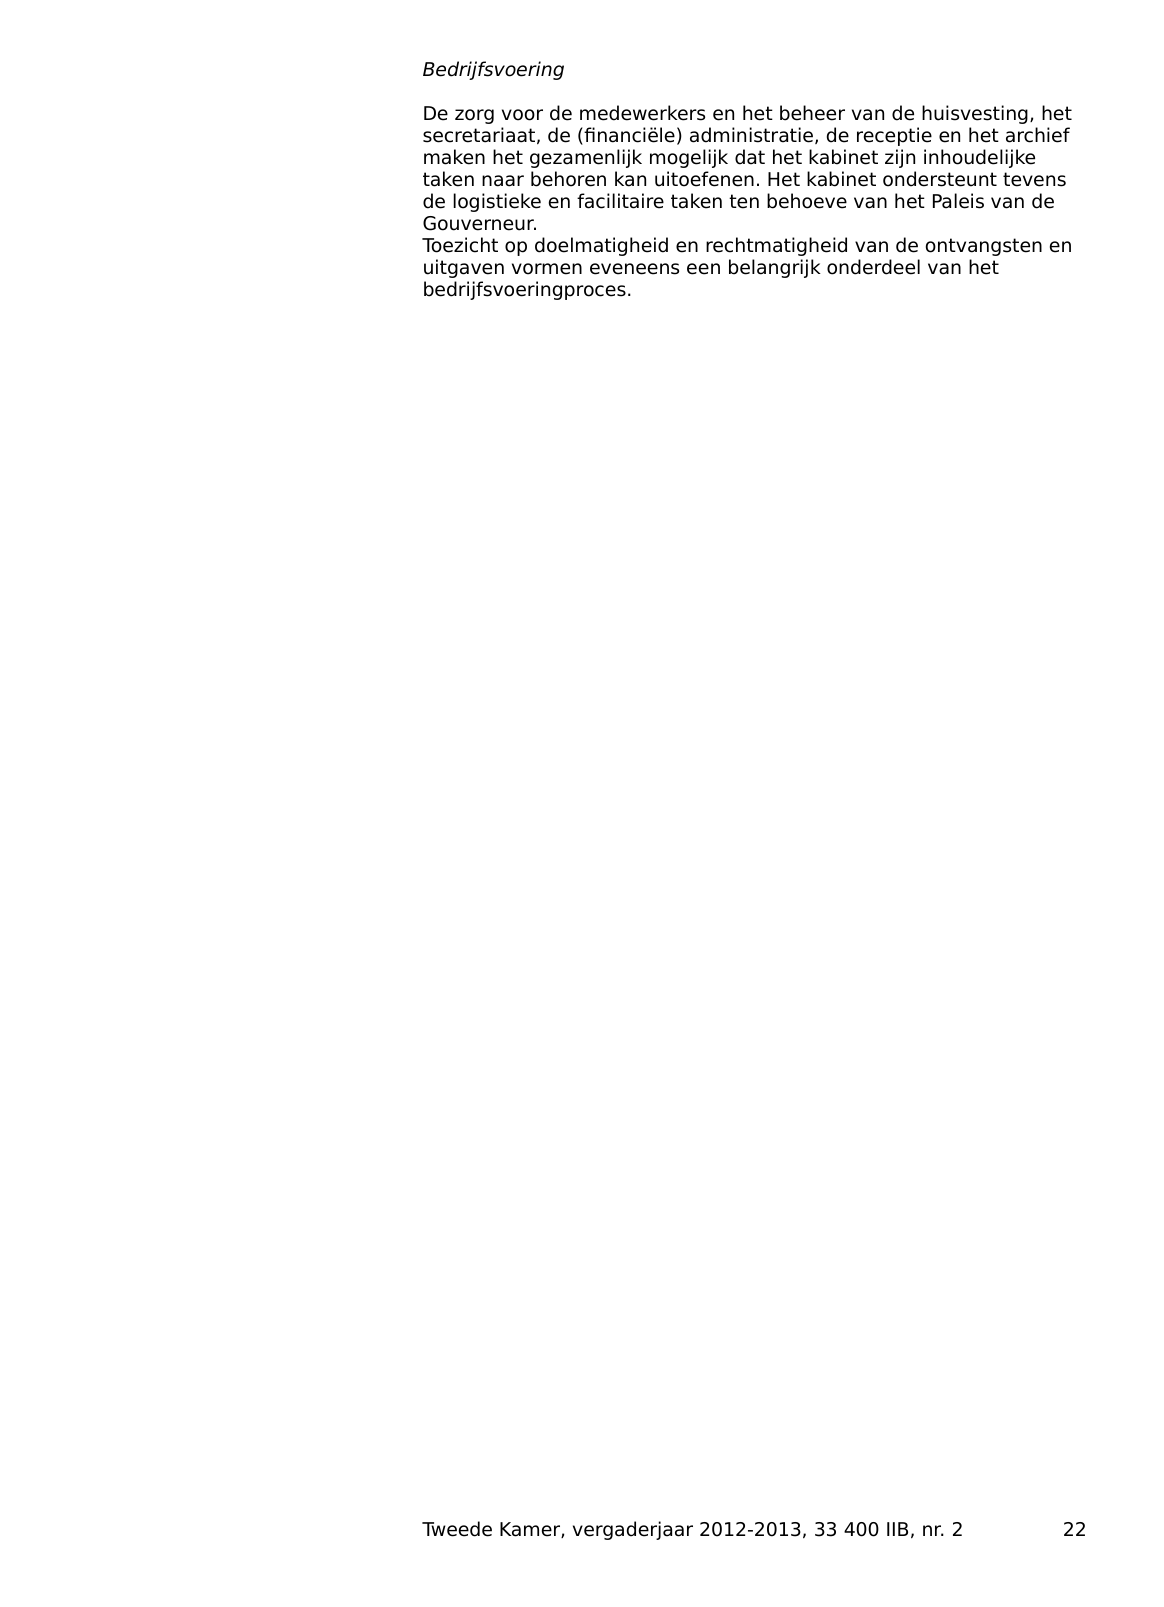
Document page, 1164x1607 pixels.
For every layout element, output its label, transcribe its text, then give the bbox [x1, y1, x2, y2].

subtitle Bedrijfsvoering [422, 59, 1087, 81]
text De zorg voor de medewerkers en het beheer van de huisvesting, het secretariaat, de (financiële) administratie, de receptie en het archief maken het gezamenlijk mogelijk dat het kabinet zijn inhoudelijke taken naar behoren kan uitoefenen. Het kabinet ondersteunt tevens de logistieke en facilitaire taken ten behoeve van het Paleis van de Gouverneur. [422, 103, 1087, 235]
text Toezicht op doelmatigheid en rechtmatigheid van de ontvangsten en uitgaven vormen eveneens een belangrijk onderdeel van het bedrijfsvoeringproces. [422, 235, 1087, 301]
